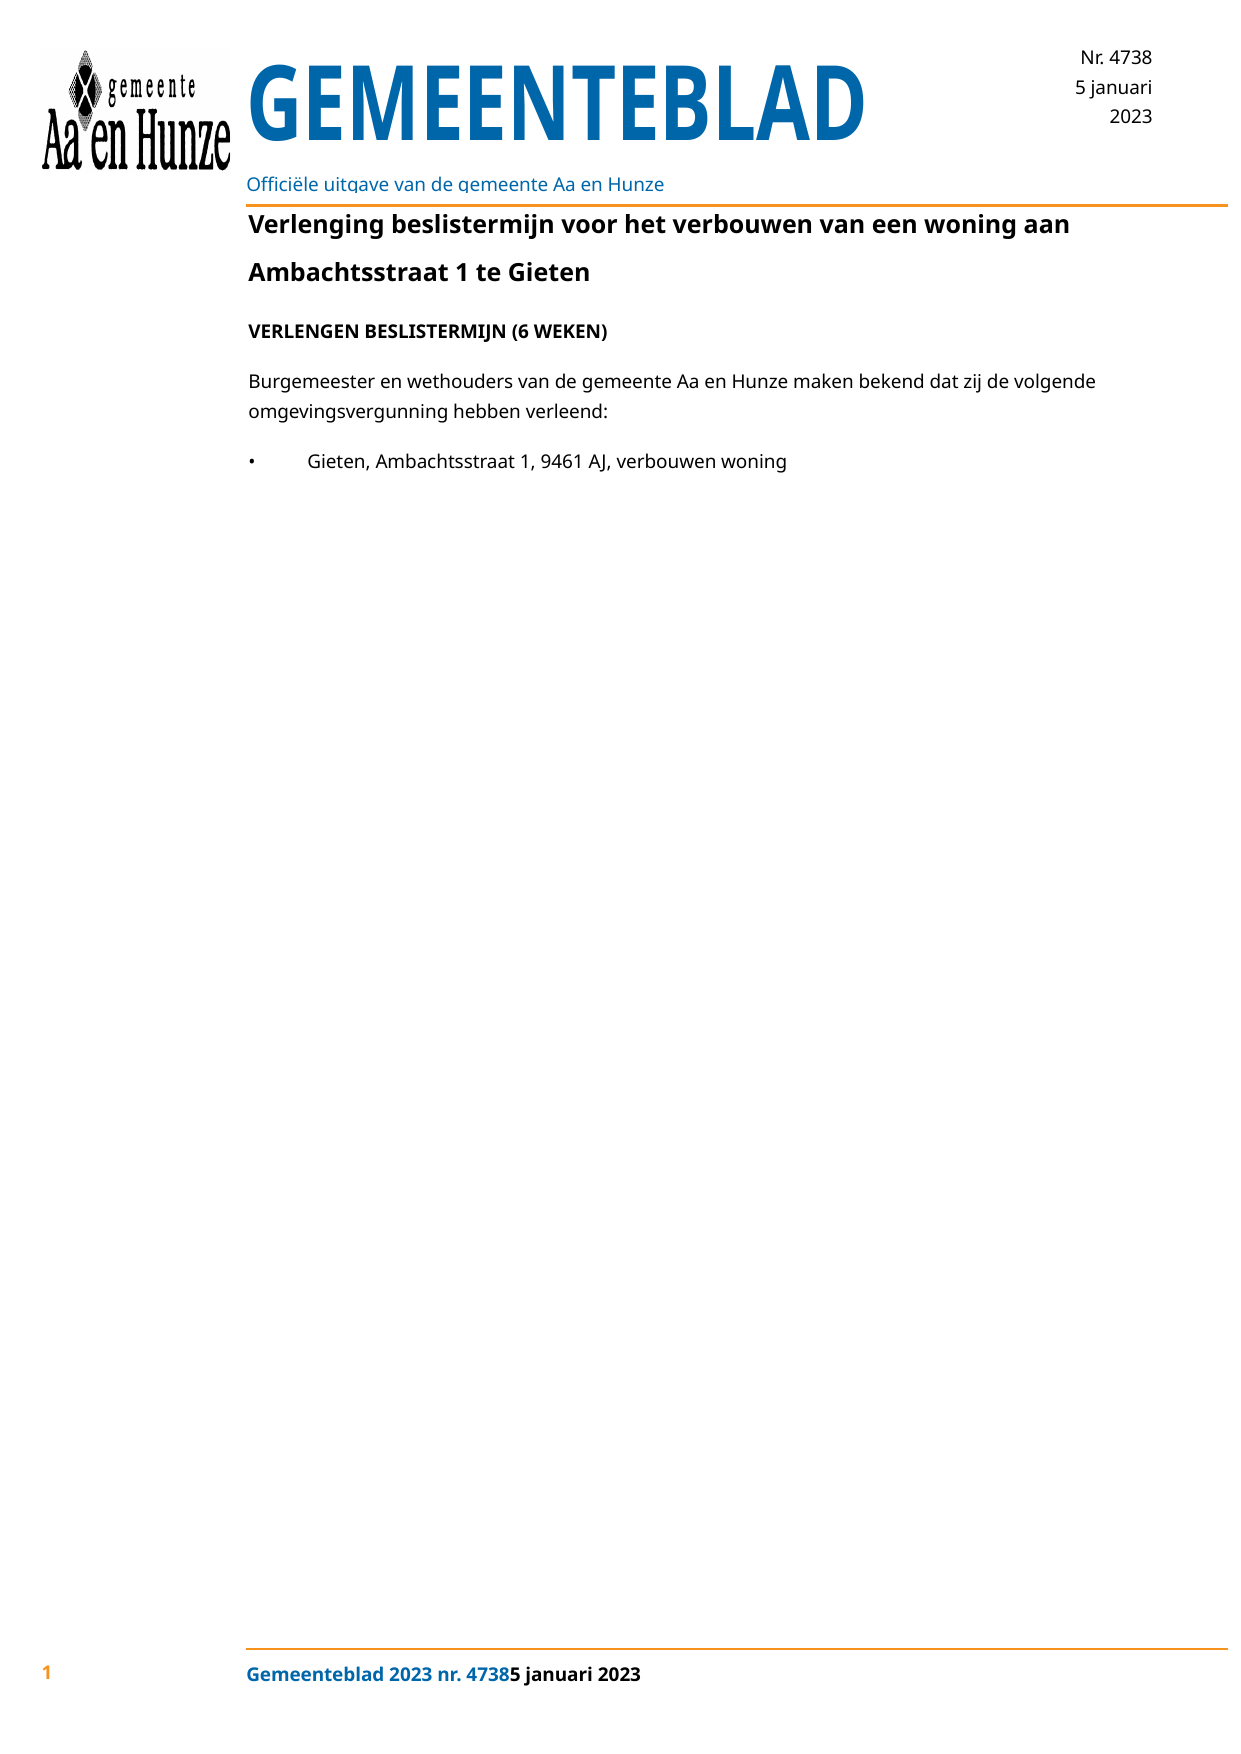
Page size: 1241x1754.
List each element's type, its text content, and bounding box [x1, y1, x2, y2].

text VERLENGEN BESLISTERMIJN (6 WEKEN) [248, 318, 1152, 344]
picture [41, 47, 231, 172]
list Gieten, Ambachtsstraat 1, 9461 AJ, verbouwen woning [248, 448, 1152, 474]
text Verlenging beslistermijn voor het verbouwen van een woning aan Ambachtsstraat 1 te Gieten [248, 207, 1152, 288]
text Burgemeester en wethouders van de gemeente Aa en Hunze maken bekend dat zij de volgende omgevingsvergunning hebben verleend: [248, 368, 1152, 424]
